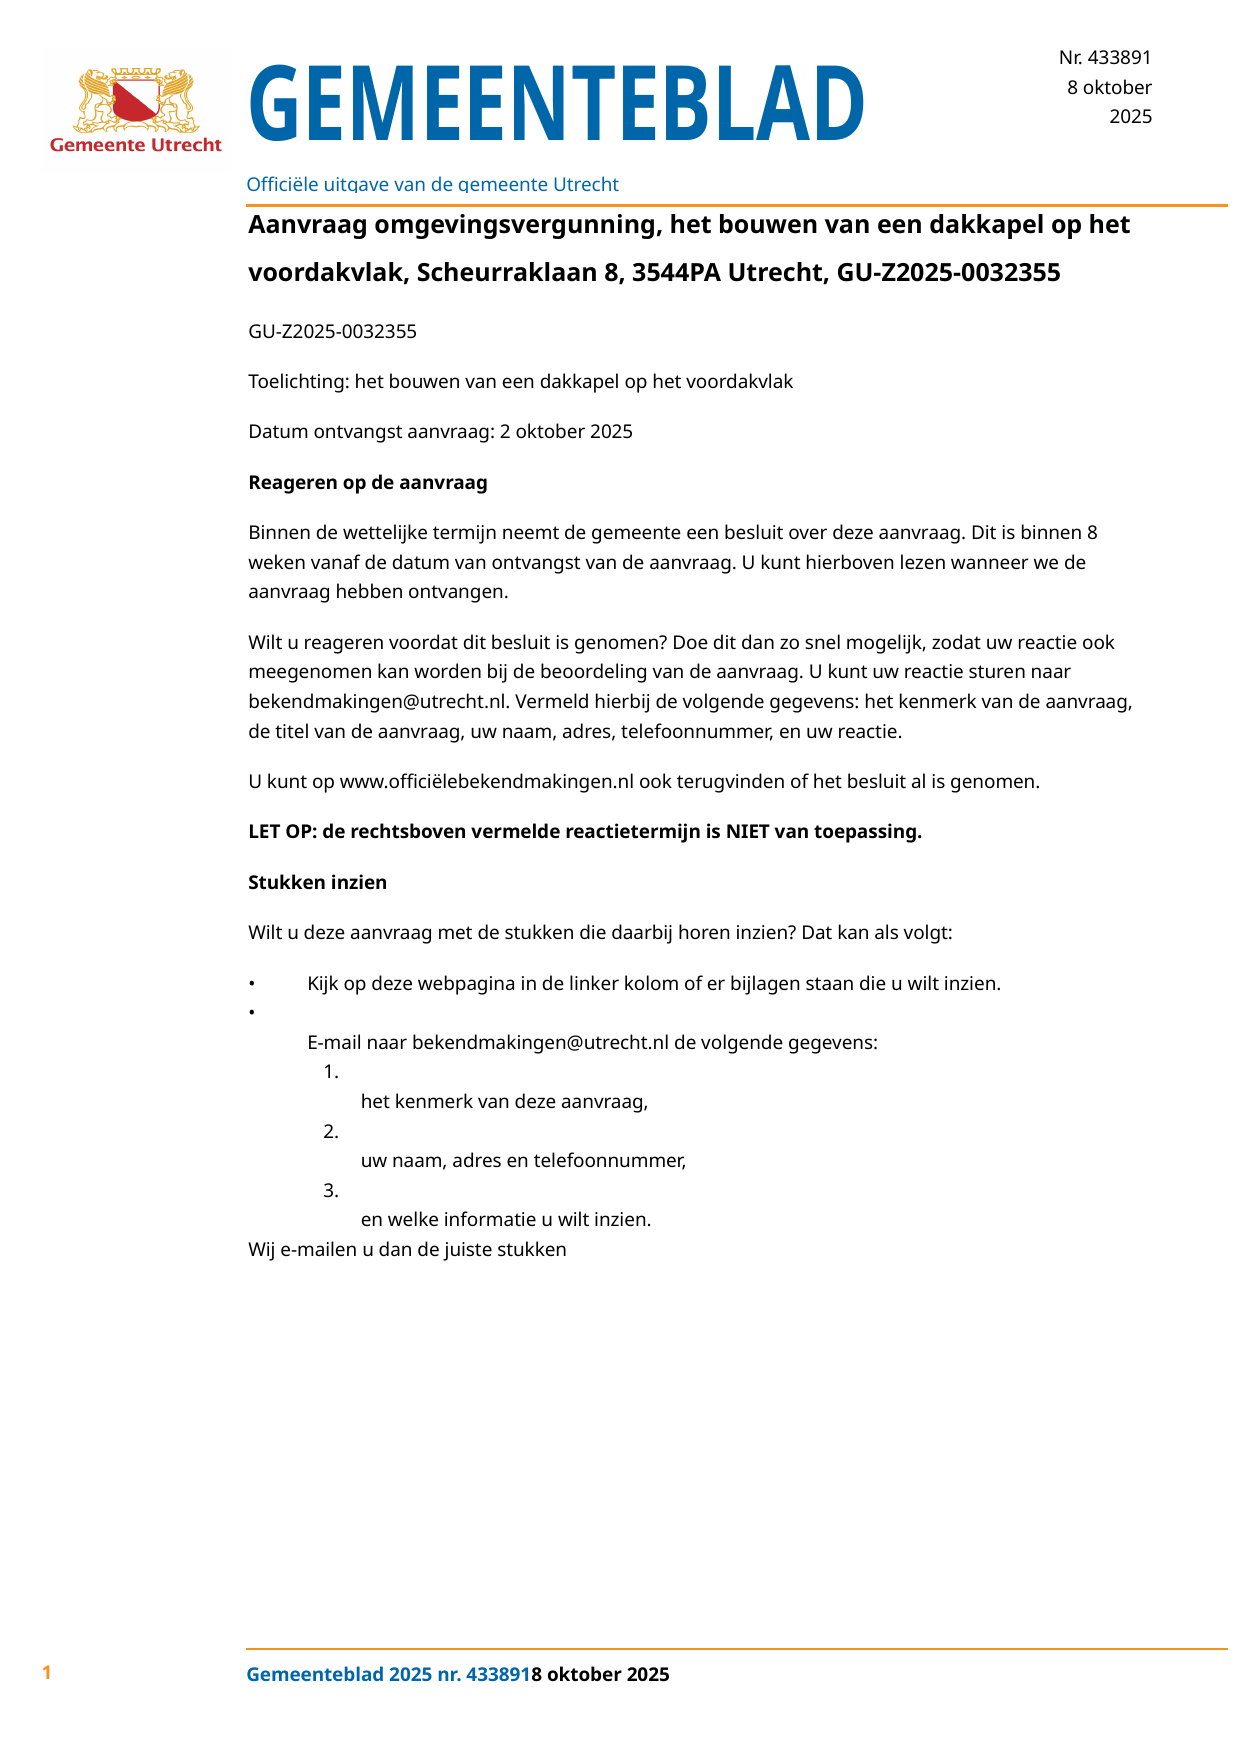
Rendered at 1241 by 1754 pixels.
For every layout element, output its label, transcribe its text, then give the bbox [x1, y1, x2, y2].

text Stukken inzien [248, 869, 1152, 895]
text Binnen de wettelijke termijn neemt de gemeente een besluit over deze aanvraag. Dit is binnen 8 weken vanaf de datum van ontvangst van de aanvraag. U kunt hierboven lezen wanneer we de aanvraag hebben ontvangen. [248, 519, 1152, 604]
list uw naam, adres en telefoonnummer, [323, 1147, 1152, 1173]
text U kunt op www.officiëlebekendmakingen.nl ook terugvinden of het besluit al is genomen. [248, 768, 1152, 794]
text Reageren op de aanvraag [248, 469, 1152, 495]
list en welke informatie u wilt inzien. [323, 1207, 1152, 1232]
text Aanvraag omgevingsvergunning, het bouwen van een dakkapel op het voordakvlak, Scheurraklaan 8, 3544PA Utrecht, GU-Z2025-0032355 [248, 207, 1152, 288]
text Toelichting: het bouwen van een dakkapel op het voordakvlak [248, 368, 1152, 394]
text Wilt u reageren voordat dit besluit is genomen? Doe dit dan zo snel mogelijk, zodat uw reactie ook meegenomen kan worden bij de beoordeling van de aanvraag. U kunt uw reactie sturen naar bekendmakingen@utrecht.nl. Vermeld hierbij de volgende gegevens: het kenmerk van de aanvraag, de titel van de aanvraag, uw naam, adres, telefoonnummer, en uw reactie. [248, 629, 1152, 744]
list E-mail naar bekendmakingen@utrecht.nl de volgende gegevens: [248, 1029, 1152, 1055]
picture [41, 47, 231, 172]
text GU-Z2025-0032355 [248, 318, 1152, 344]
text Wij e-mailen u dan de juiste stukken [248, 1236, 1152, 1262]
list het kenmerk van deze aanvraag, [323, 1088, 1152, 1114]
text Wilt u deze aanvraag met de stukken die daarbij horen inzien? Dat kan als volgt: [248, 919, 1152, 945]
text LET OP: de rechtsboven vermelde reactietermijn is NIET van toepassing. [248, 819, 1152, 844]
list Kijk op deze webpagina in de linker kolom of er bijlagen staan die u wilt inzien. [248, 970, 1152, 996]
text Datum ontvangst aanvraag: 2 oktober 2025 [248, 419, 1152, 444]
